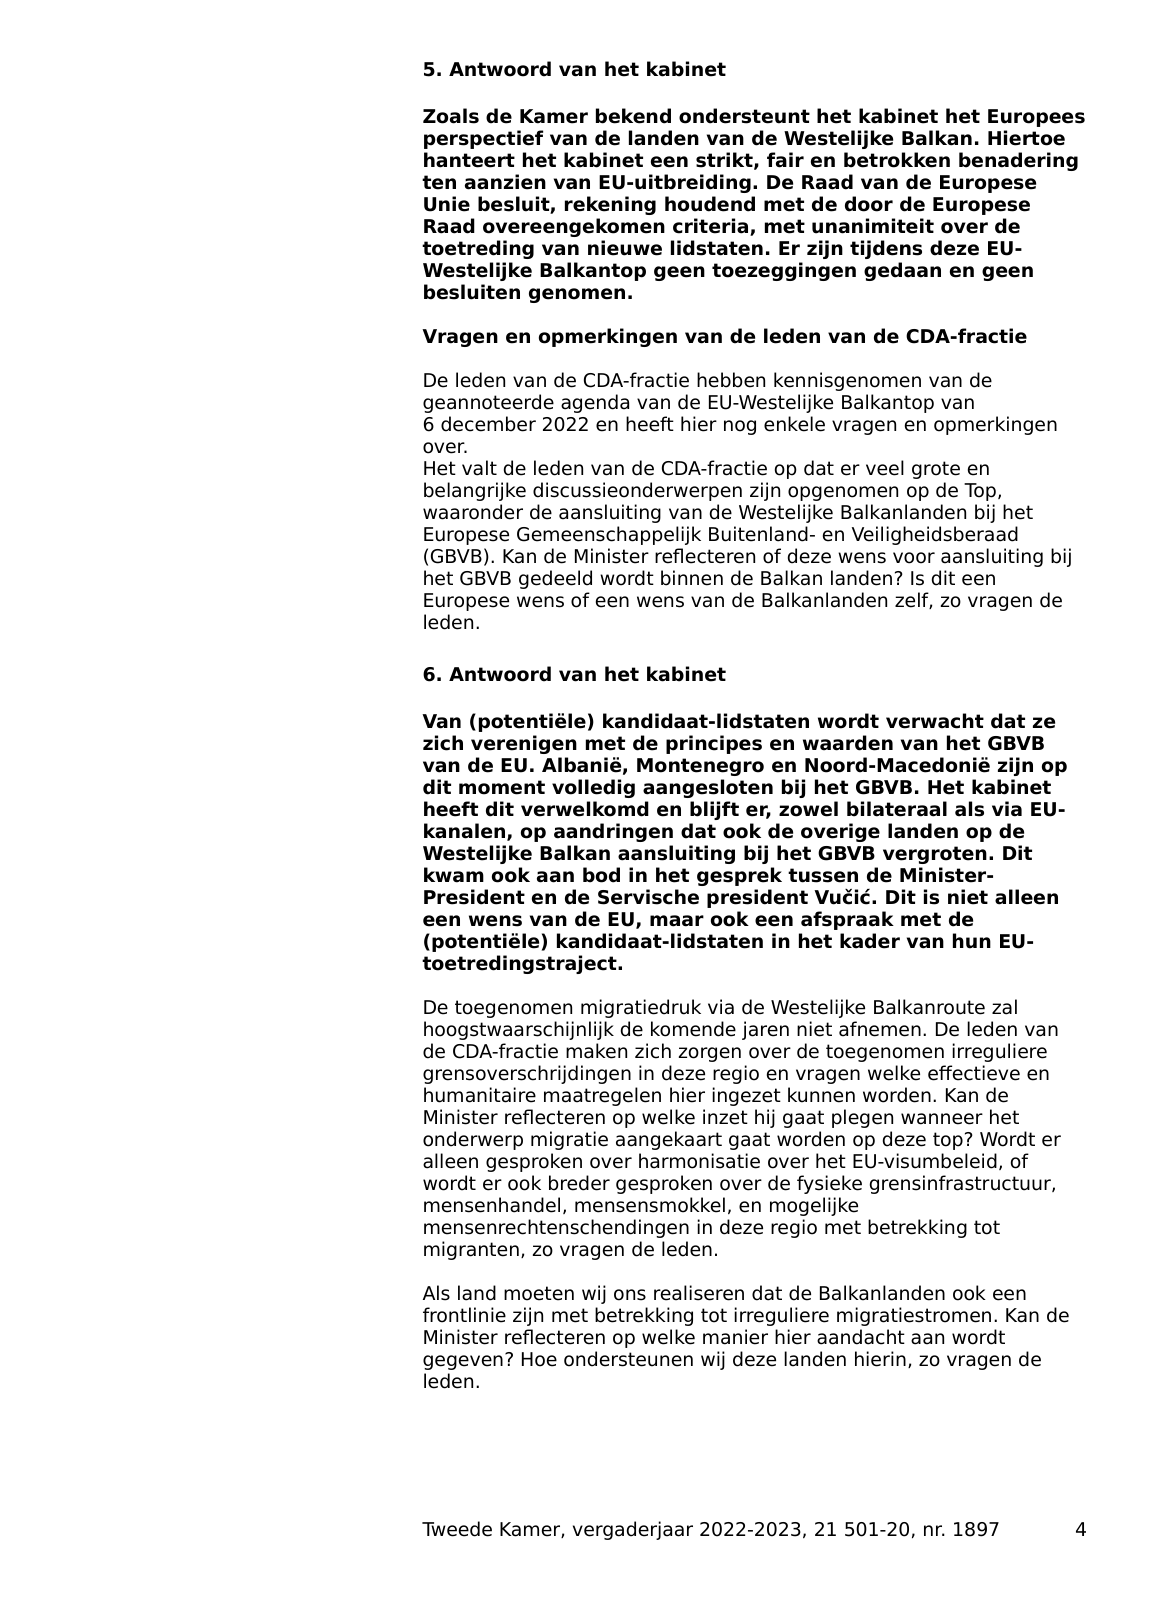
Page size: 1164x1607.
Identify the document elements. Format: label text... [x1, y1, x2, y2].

subtitle Vragen en opmerkingen van de leden van de CDA-fractie [422, 326, 1087, 348]
text Van (potentiële) kandidaat-lidstaten wordt verwacht dat ze zich verenigen met de principes en waarden van het GBVB van de EU. Albanië, Montenegro en Noord-Macedonië zijn op dit moment volledig aangesloten bij het GBVB. Het kabinet heeft dit verwelkomd en blijft er, zowel bilateraal als via EU-kanalen, op aandringen dat ook de overige landen op de Westelijke Balkan aansluiting bij het GBVB vergroten. Dit kwam ook aan bod in het gesprek tussen de Minister-President en de Servische president Vučić. Dit is niet alleen een wens van de EU, maar ook een afspraak met de (potentiële) kandidaat-lidstaten in het kader van hun EU-toetredingstraject. [422, 711, 1087, 975]
text De leden van de CDA-fractie hebben kennisgenomen van de geannoteerde agenda van de EU-Westelijke Balkantop van 6 december 2022 en heeft hier nog enkele vragen en opmerkingen over. [422, 370, 1087, 458]
text Zoals de Kamer bekend ondersteunt het kabinet het Europees perspectief van de landen van de Westelijke Balkan. Hiertoe hanteert het kabinet een strikt, fair en betrokken benadering ten aanzien van EU-uitbreiding. De Raad van de Europese Unie besluit, rekening houdend met de door de Europese Raad overeengekomen criteria, met unanimiteit over de toetreding van nieuwe lidstaten. Er zijn tijdens deze EU-Westelijke Balkantop geen toezeggingen gedaan en geen besluiten genomen. [422, 106, 1087, 304]
text Als land moeten wij ons realiseren dat de Balkanlanden ook een frontlinie zijn met betrekking tot irreguliere migratiestromen. Kan de Minister reflecteren op welke manier hier aandacht aan wordt gegeven? Hoe ondersteunen wij deze landen hierin, zo vragen de leden. [422, 1283, 1087, 1393]
subtitle 6. Antwoord van het kabinet [422, 664, 1087, 686]
subtitle 5. Antwoord van het kabinet [422, 59, 1087, 81]
text De toegenomen migratiedruk via de Westelijke Balkanroute zal hoogstwaarschijnlijk de komende jaren niet afnemen. De leden van de CDA-fractie maken zich zorgen over de toegenomen irreguliere grensoverschrijdingen in deze regio en vragen welke effectieve en humanitaire maatregelen hier ingezet kunnen worden. Kan de Minister reflecteren op welke inzet hij gaat plegen wanneer het onderwerp migratie aangekaart gaat worden op deze top? Wordt er alleen gesproken over harmonisatie over het EU-visumbeleid, of wordt er ook breder gesproken over de fysieke grensinfrastructuur, mensenhandel, mensensmokkel, en mogelijke mensenrechtenschendingen in deze regio met betrekking tot migranten, zo vragen de leden. [422, 997, 1087, 1261]
text Het valt de leden van de CDA-fractie op dat er veel grote en belangrijke discussieonderwerpen zijn opgenomen op de Top, waaronder de aansluiting van de Westelijke Balkanlanden bij het Europese Gemeenschappelijk Buitenland- en Veiligheidsberaad (GBVB). Kan de Minister reflecteren of deze wens voor aansluiting bij het GBVB gedeeld wordt binnen de Balkan landen? Is dit een Europese wens of een wens van de Balkanlanden zelf, zo vragen de leden. [422, 458, 1087, 634]
